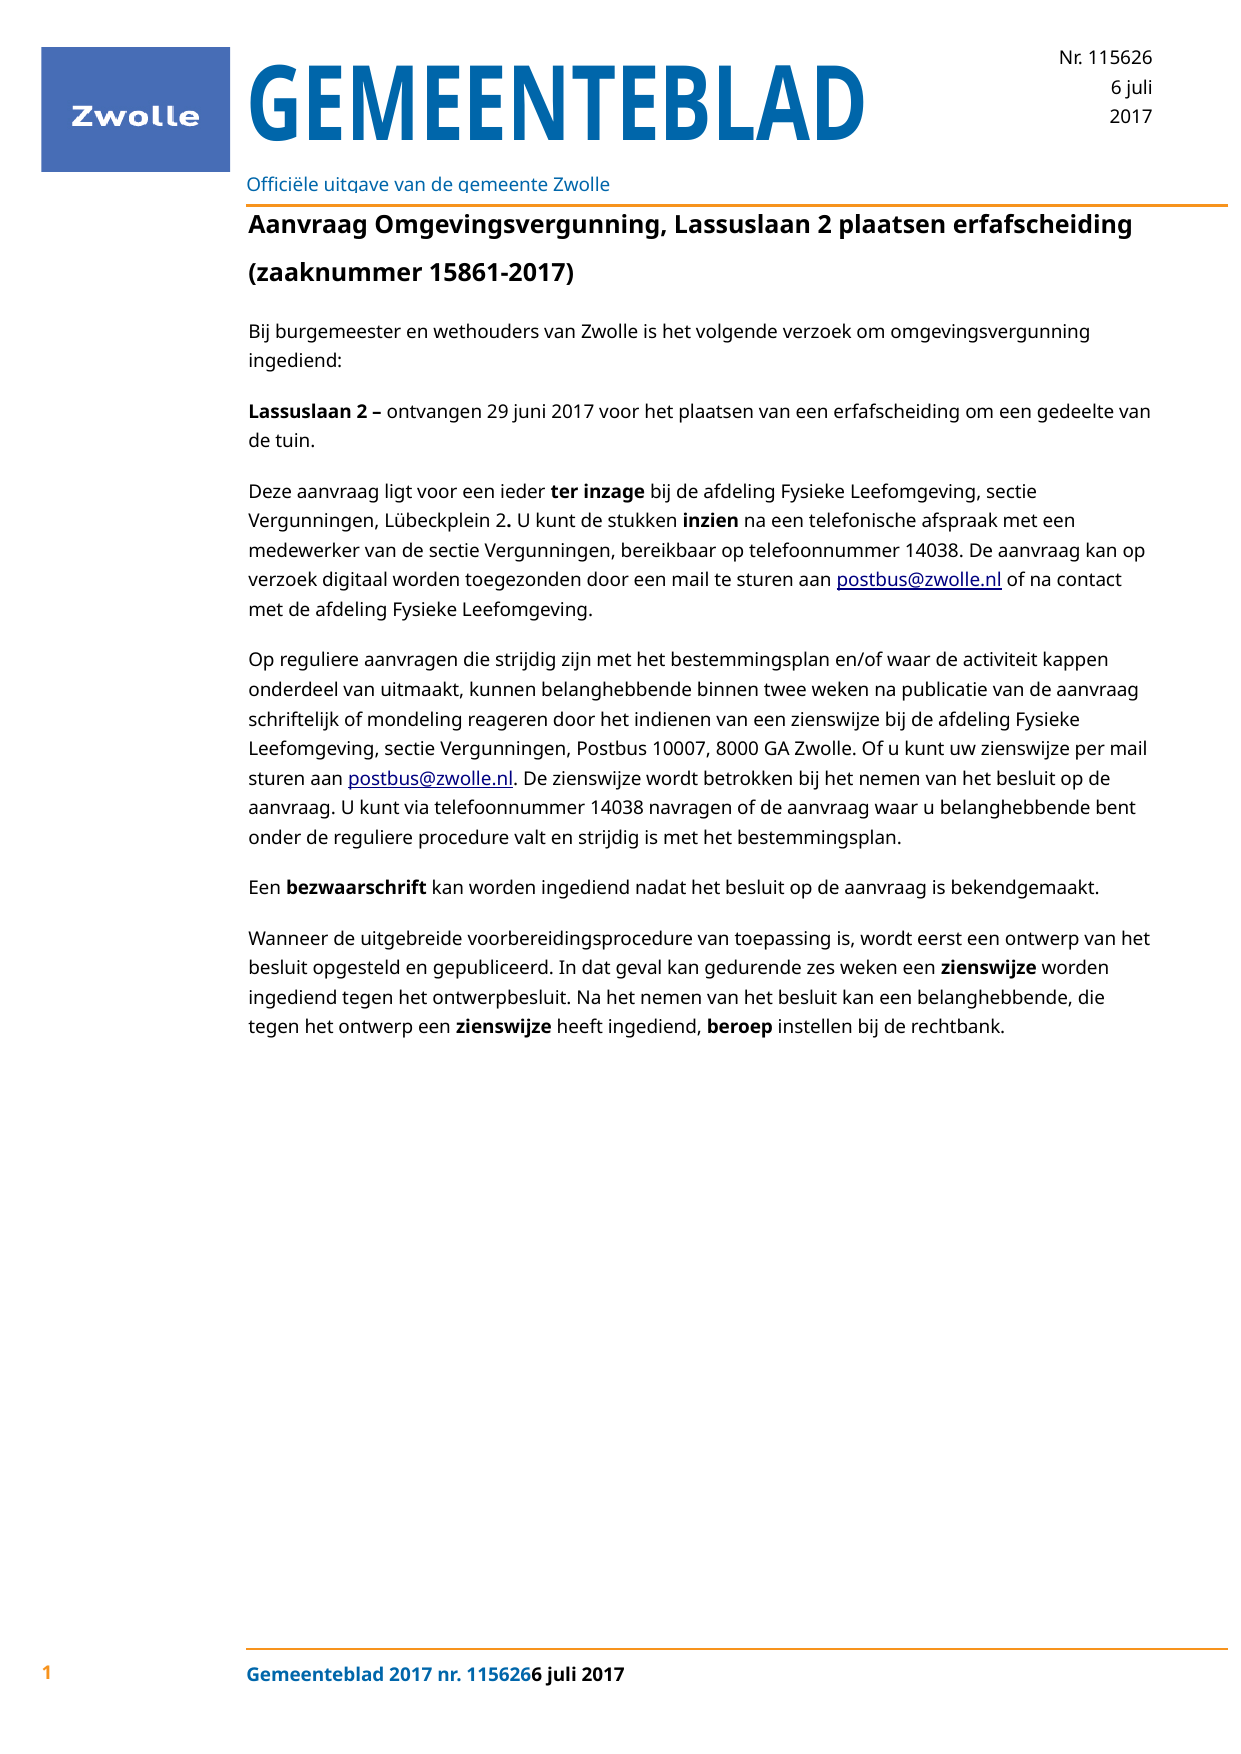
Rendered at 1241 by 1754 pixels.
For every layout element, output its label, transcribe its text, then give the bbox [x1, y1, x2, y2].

text Lassuslaan 2 – ontvangen 29 juni 2017 voor het plaatsen van een erfafscheiding om een gedeelte van de tuin. [248, 398, 1152, 453]
text Op reguliere aanvragen die strijdig zijn met het bestemmingsplan en/of waar de activiteit kappen onderdeel van uitmaakt, kunnen belanghebbende binnen twee weken na publicatie van de aanvraag schriftelijk of mondeling reageren door het indienen van een zienswijze bij de afdeling Fysieke Leefomgeving, sectie Vergunningen, Postbus 10007, 8000 GA Zwolle. Of u kunt uw zienswijze per mail sturen aan postbus@zwolle.nl. De zienswijze wordt betrokken bij het nemen van het besluit op de aanvraag. U kunt via telefoonnummer 14038 navragen of de aanvraag waar u belanghebbende bent onder de reguliere procedure valt en strijdig is met het bestemmingsplan. [248, 647, 1152, 850]
text Deze aanvraag ligt voor een ieder ter inzage bij de afdeling Fysieke Leefomgeving, sectie Vergunningen, Lübeckplein 2. U kunt de stukken inzien na een telefonische afspraak met een medewerker van de sectie Vergunningen, bereikbaar op telefoonnummer 14038. De aanvraag kan op verzoek digitaal worden toegezonden door een mail te sturen aan postbus@zwolle.nl of na contact met de afdeling Fysieke Leefomgeving. [248, 478, 1152, 622]
text Bij burgemeester en wethouders van Zwolle is het volgende verzoek om omgevingsvergunning ingediend: [248, 318, 1152, 373]
picture [41, 47, 231, 172]
text Een bezwaarschrift kan worden ingediend nadat het besluit op de aanvraag is bekendgemaakt. [248, 874, 1152, 900]
text Wanneer de uitgebreide voorbereidingsprocedure van toepassing is, wordt eerst een ontwerp van het besluit opgesteld en gepubliceerd. In dat geval kan gedurende zes weken een zienswijze worden ingediend tegen het ontwerpbesluit. Na het nemen van het besluit kan een belanghebbende, die tegen het ontwerp een zienswijze heeft ingediend, beroep instellen bij de rechtbank. [248, 925, 1152, 1039]
text Aanvraag Omgevingsvergunning, Lassuslaan 2 plaatsen erfafscheiding (zaaknummer 15861-2017) [248, 207, 1152, 288]
